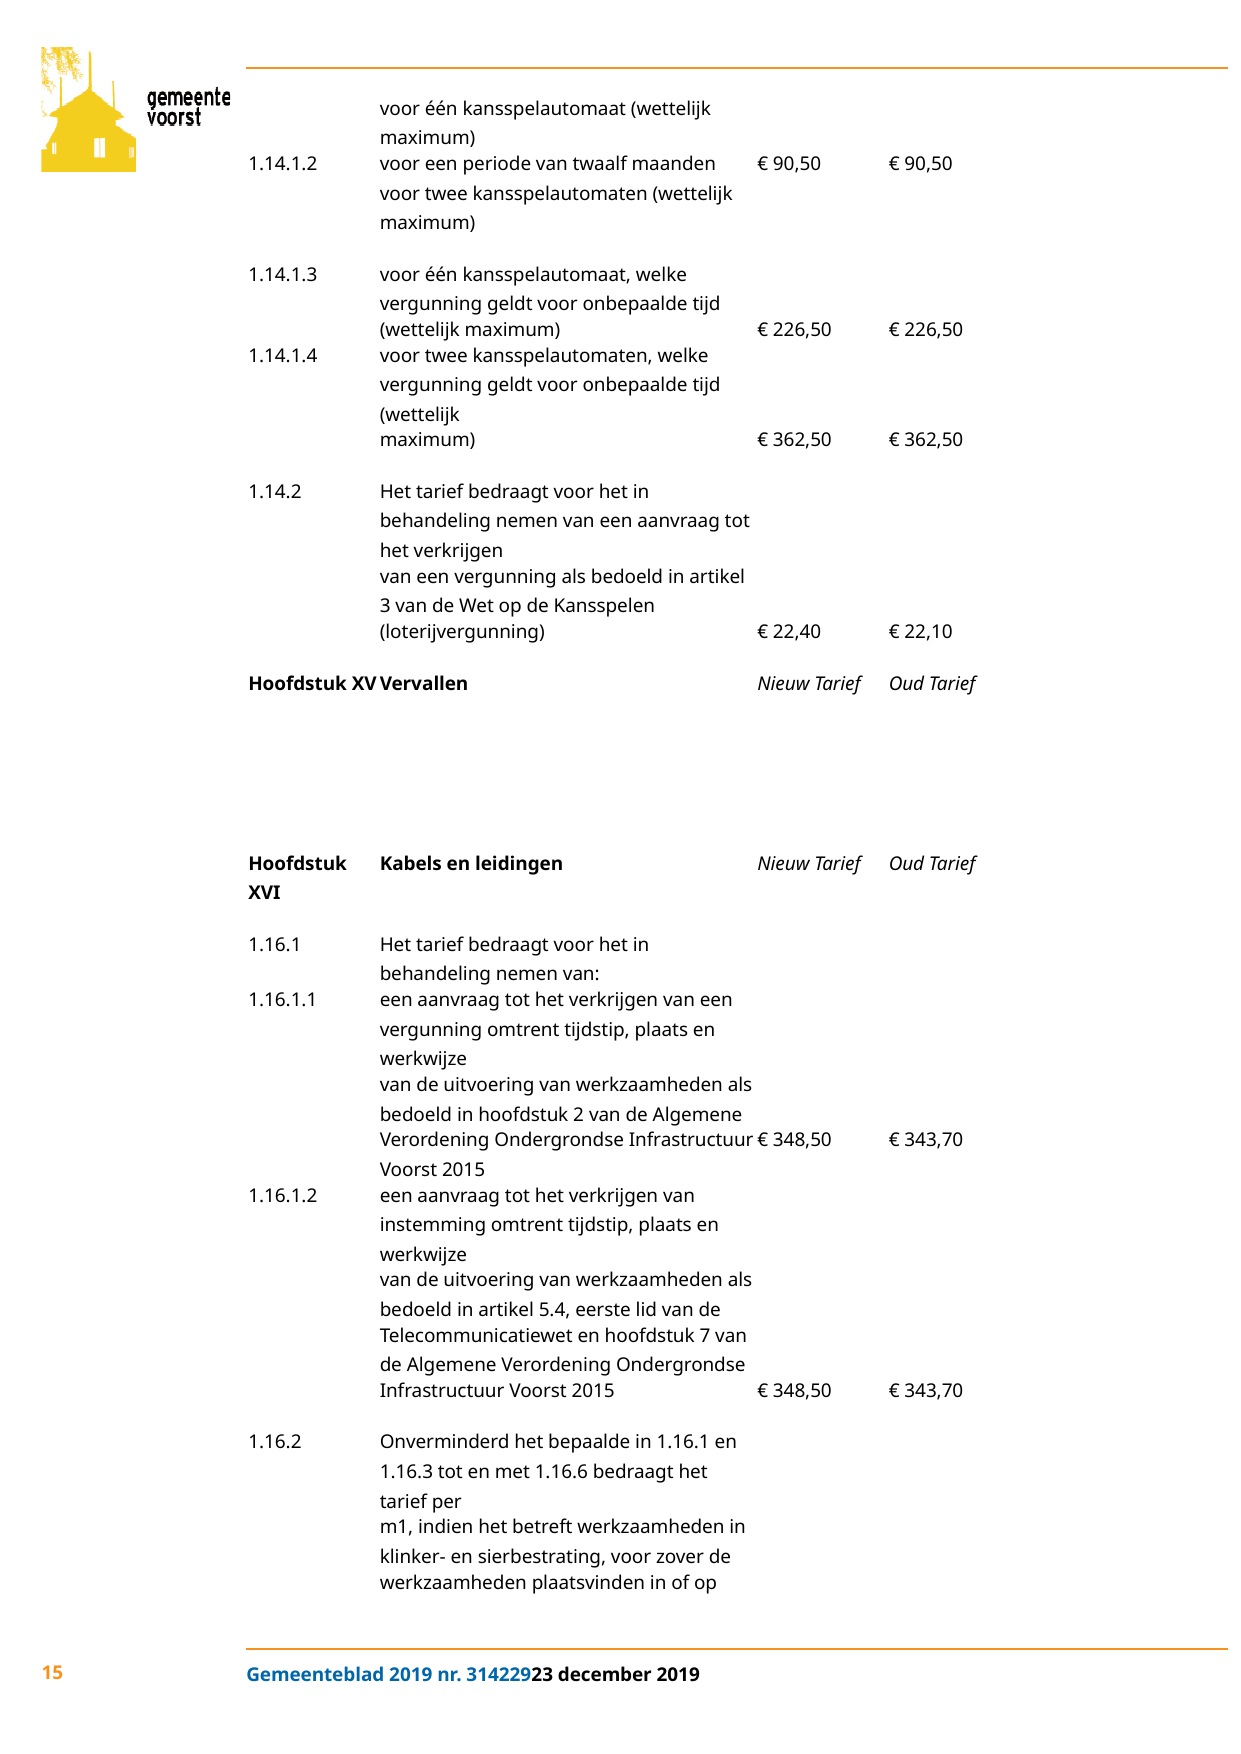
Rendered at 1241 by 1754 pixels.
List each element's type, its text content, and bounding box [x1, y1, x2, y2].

table_cell [889, 1429, 1020, 1514]
table_cell [757, 747, 888, 773]
table_cell € 362,50 [757, 427, 888, 452]
table_cell [757, 1071, 888, 1126]
table_cell 1.16.1 [248, 931, 379, 986]
table_cell [248, 235, 379, 261]
table_cell [757, 721, 888, 747]
table_cell [757, 696, 888, 721]
table_cell [757, 342, 888, 427]
table_cell [757, 1514, 888, 1569]
table_cell Het tarief bedraagt voor het in behandeling nemen van: [380, 931, 757, 986]
table_cell € 226,50 [889, 316, 1020, 342]
table_cell [757, 95, 888, 150]
table_cell [248, 1514, 379, 1569]
table_cell [248, 1322, 379, 1377]
table_cell [248, 563, 379, 618]
table_cell [380, 721, 757, 747]
table_cell [757, 905, 888, 931]
table_cell [248, 799, 379, 824]
table_cell 1.16.1.1 [248, 986, 379, 1071]
table_cell [889, 644, 1020, 670]
table_cell [889, 799, 1020, 824]
table_cell € 226,50 [757, 316, 888, 342]
table_cell [757, 986, 888, 1071]
table_cell [889, 721, 1020, 747]
table_cell [889, 1267, 1020, 1322]
table_cell Hoofdstuk XV [248, 670, 379, 696]
table_cell Infrastructuur Voorst 2015 [380, 1377, 757, 1403]
table_cell [889, 478, 1020, 563]
table_cell € 90,50 [889, 150, 1020, 235]
table_cell [889, 696, 1020, 721]
table_cell Verordening Ondergrondse Infrastructuur Voorst 2015 [380, 1126, 757, 1182]
table_cell voor één kansspelautomaat (wettelijk maximum) [380, 95, 757, 150]
table_cell Kabels en leidingen [380, 850, 757, 905]
table_cell [757, 931, 888, 986]
table_cell [757, 1182, 888, 1267]
table_cell m1, indien het betreft werkzaamheden in klinker- en sierbestrating, voor zover de [380, 1514, 757, 1569]
table_cell 1.14.2 [248, 478, 379, 563]
table_cell een aanvraag tot het verkrijgen van een vergunning omtrent tijdstip, plaats en werkwijze [380, 986, 757, 1071]
table_cell [248, 773, 379, 798]
table_cell [248, 644, 379, 670]
table_cell [248, 1403, 379, 1429]
table_cell [248, 1071, 379, 1126]
table_cell € 343,70 [889, 1126, 1020, 1182]
table_cell [889, 747, 1020, 773]
table_cell [248, 824, 379, 850]
table_cell [380, 824, 757, 850]
table_cell [757, 1429, 888, 1514]
table_cell werkzaamheden plaatsvinden in of op [380, 1569, 757, 1595]
table_cell € 348,50 [757, 1126, 888, 1182]
table_cell Hoofdstuk XVI [248, 850, 379, 905]
table_cell € 22,40 [757, 618, 888, 644]
picture [41, 47, 231, 172]
table_cell voor een periode van twaalf maanden voor twee kansspelautomaten (wettelijk maximum) [380, 150, 757, 235]
table_cell [248, 696, 379, 721]
table_cell [757, 235, 888, 261]
table_cell € 343,70 [889, 1377, 1020, 1403]
table_cell [757, 773, 888, 798]
table_cell maximum) [380, 427, 757, 452]
table_cell [889, 986, 1020, 1071]
table_cell [380, 644, 757, 670]
table_cell [889, 773, 1020, 798]
table_cell [380, 696, 757, 721]
table_cell een aanvraag tot het verkrijgen van instemming omtrent tijdstip, plaats en werkwijze [380, 1182, 757, 1267]
table_cell [248, 747, 379, 773]
table_cell [380, 1403, 757, 1429]
table_cell [380, 235, 757, 261]
table_cell € 22,10 [889, 618, 1020, 644]
table_cell Nieuw Tarief [757, 850, 888, 905]
table_cell [248, 1377, 379, 1403]
table_cell voor twee kansspelautomaten, welke vergunning geldt voor onbepaalde tijd (wettelijk [380, 342, 757, 427]
table_cell 1.16.2 [248, 1429, 379, 1514]
table_cell € 348,50 [757, 1377, 888, 1403]
table_cell [248, 453, 379, 478]
table_cell (wettelijk maximum) [380, 316, 757, 342]
table_cell [889, 235, 1020, 261]
table_cell [757, 1403, 888, 1429]
table_cell Oud Tarief [889, 850, 1020, 905]
table_cell [889, 824, 1020, 850]
table_cell [889, 453, 1020, 478]
table_cell [248, 1267, 379, 1322]
table_cell van de uitvoering van werkzaamheden als bedoeld in artikel 5.4, eerste lid van de [380, 1267, 757, 1322]
table_cell [380, 747, 757, 773]
table_cell van een vergunning als bedoeld in artikel 3 van de Wet op de Kansspelen [380, 563, 757, 618]
table_cell [248, 1569, 379, 1595]
table_cell Onverminderd het bepaalde in 1.16.1 en 1.16.3 tot en met 1.16.6 bedraagt het tarief per [380, 1429, 757, 1514]
table_cell 1.14.1.2 [248, 150, 379, 235]
table_cell [248, 1126, 379, 1182]
table_cell 1.14.1.4 [248, 342, 379, 427]
table_cell € 362,50 [889, 427, 1020, 452]
table_cell voor één kansspelautomaat, welke vergunning geldt voor onbepaalde tijd [380, 261, 757, 316]
table_cell [757, 644, 888, 670]
table_cell [380, 905, 757, 931]
table_cell [248, 316, 379, 342]
table_cell Het tarief bedraagt voor het in behandeling nemen van een aanvraag tot het verkrijgen [380, 478, 757, 563]
table_cell [889, 1322, 1020, 1377]
table_cell [380, 799, 757, 824]
table_cell [889, 1071, 1020, 1126]
table_cell [889, 1182, 1020, 1267]
table_cell Oud Tarief [889, 670, 1020, 696]
table_cell Nieuw Tarief [757, 670, 888, 696]
table_cell [380, 453, 757, 478]
table_cell Vervallen [380, 670, 757, 696]
table_cell [889, 95, 1020, 150]
table_cell 1.16.1.2 [248, 1182, 379, 1267]
table_cell [757, 261, 888, 316]
table_cell [889, 1569, 1020, 1595]
table_cell [889, 563, 1020, 618]
table_cell [248, 905, 379, 931]
table_cell [248, 721, 379, 747]
table_cell [889, 905, 1020, 931]
table_cell [889, 1514, 1020, 1569]
table_cell [889, 261, 1020, 316]
table_cell [889, 931, 1020, 986]
table_cell [757, 1569, 888, 1595]
table_cell [889, 342, 1020, 427]
table_cell [248, 95, 379, 150]
table_cell [889, 1403, 1020, 1429]
table_cell [380, 773, 757, 798]
table_cell [757, 824, 888, 850]
table_cell [248, 618, 379, 644]
table_cell [757, 453, 888, 478]
table_cell [757, 799, 888, 824]
table_cell (loterijvergunning) [380, 618, 757, 644]
table_cell 1.14.1.3 [248, 261, 379, 316]
table_cell van de uitvoering van werkzaamheden als bedoeld in hoofdstuk 2 van de Algemene [380, 1071, 757, 1126]
table_cell [757, 1322, 888, 1377]
table_cell [757, 478, 888, 563]
table_cell € 90,50 [757, 150, 888, 235]
table_cell [757, 563, 888, 618]
table_cell [757, 1267, 888, 1322]
table_cell [248, 427, 379, 452]
table_cell Telecommunicatiewet en hoofdstuk 7 van de Algemene Verordening Ondergrondse [380, 1322, 757, 1377]
